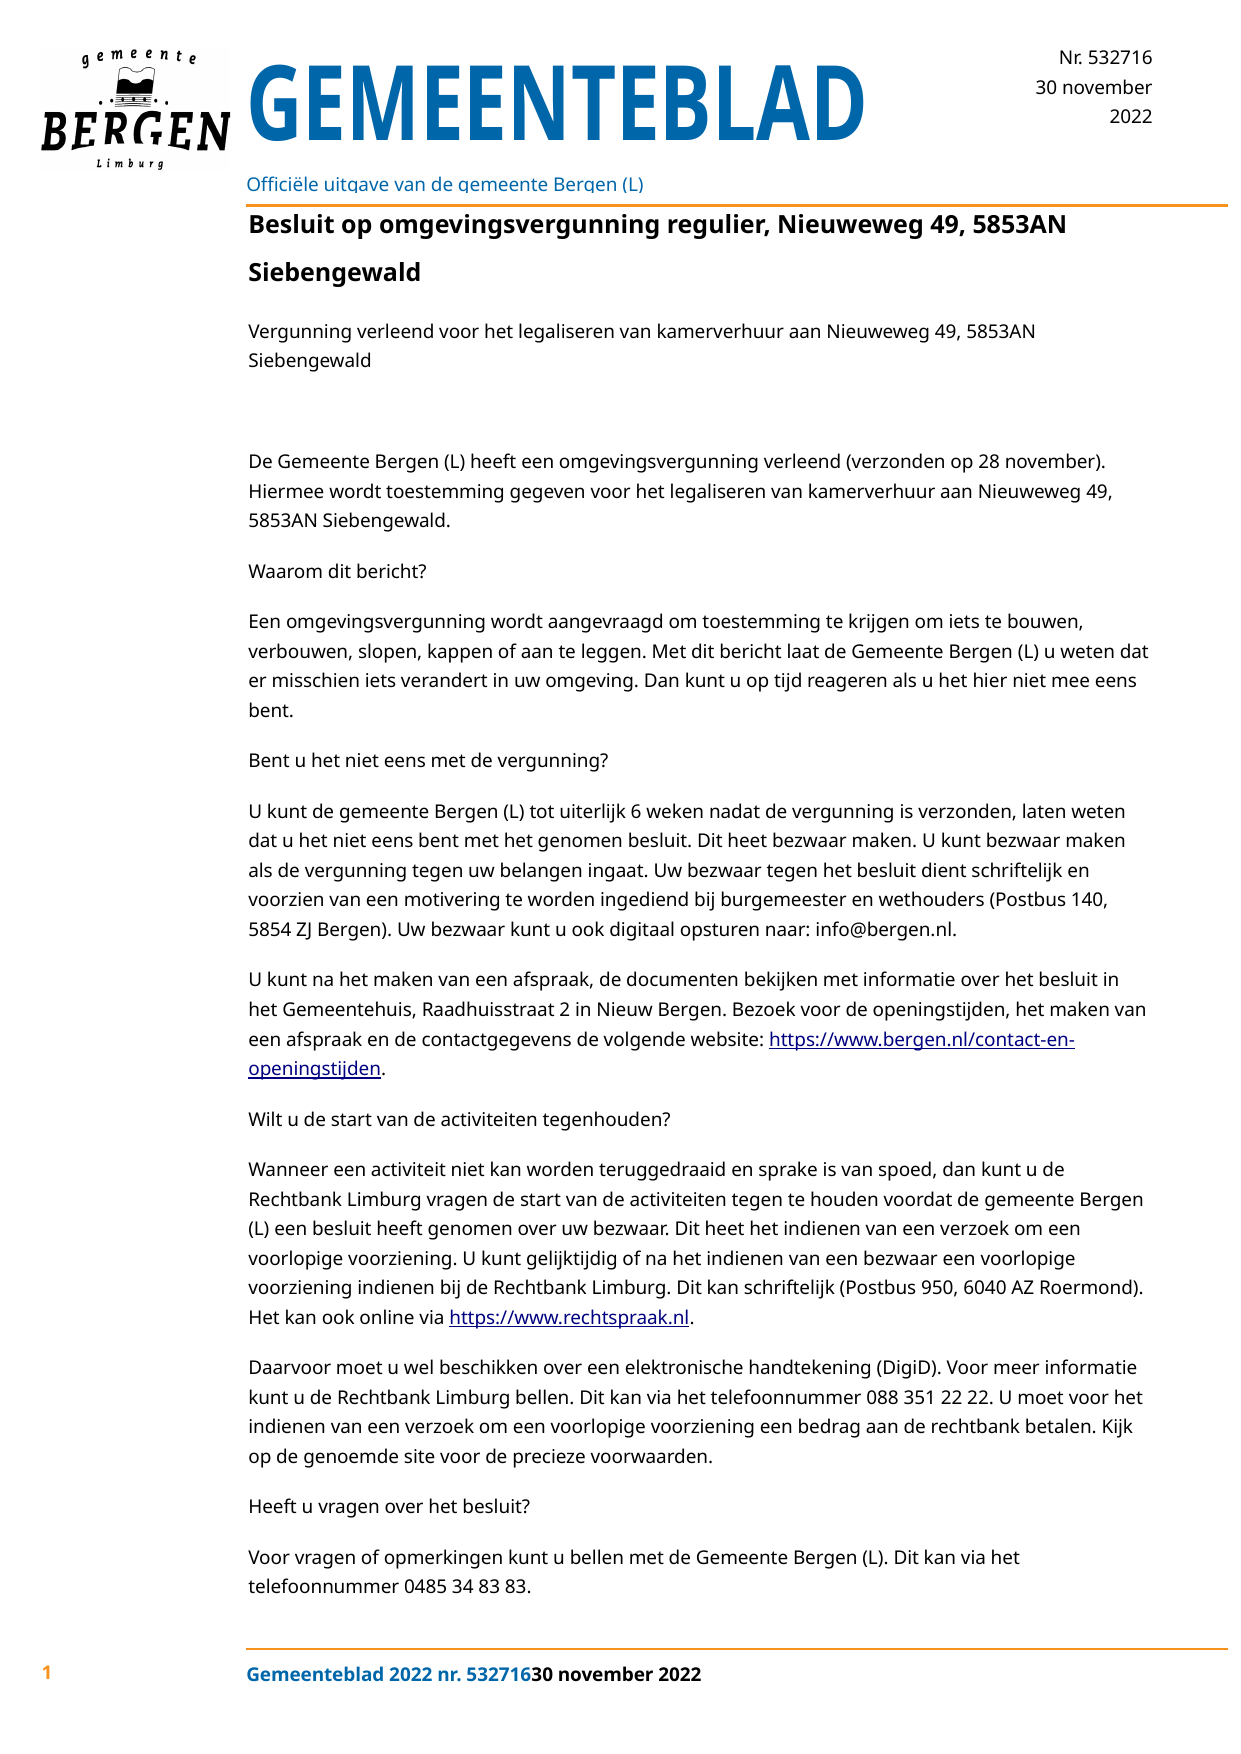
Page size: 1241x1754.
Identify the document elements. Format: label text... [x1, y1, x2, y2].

text Bent u het niet eens met de vergunning? [248, 747, 1152, 773]
text Een omgevingsvergunning wordt aangevraagd om toestemming te krijgen om iets te bouwen, verbouwen, slopen, kappen of aan te leggen. Met dit bericht laat de Gemeente Bergen (L) u weten dat er misschien iets verandert in uw omgeving. Dan kunt u op tijd reageren als u het hier niet mee eens bent. [248, 608, 1152, 723]
text Besluit op omgevingsvergunning regulier, Nieuweweg 49, 5853AN Siebengewald [248, 207, 1152, 288]
text Heeft u vragen over het besluit? [248, 1494, 1152, 1519]
text U kunt de gemeente Bergen (L) tot uiterlijk 6 weken nadat de vergunning is verzonden, laten weten dat u het niet eens bent met het genomen besluit. Dit heet bezwaar maken. U kunt bezwaar maken als de vergunning tegen uw belangen ingaat. Uw bezwaar tegen het besluit dient schriftelijk en voorzien van een motivering te worden ingediend bij burgemeester en wethouders (Postbus 140, 5854 ZJ Bergen). Uw bezwaar kunt u ook digitaal opsturen naar: info@bergen.nl. [248, 798, 1152, 942]
text U kunt na het maken van een afspraak, de documenten bekijken met informatie over het besluit in het Gemeentehuis, Raadhuisstraat 2 in Nieuw Bergen. Bezoek voor de openingstijden, het maken van een afspraak en de contactgegevens de volgende website: https://www.bergen.nl/contact-en-openingstijden. [248, 967, 1152, 1081]
text Wilt u de start van de activiteiten tegenhouden? [248, 1106, 1152, 1132]
text Wanneer een activiteit niet kan worden teruggedraaid en sprake is van spoed, dan kunt u de Rechtbank Limburg vragen de start van de activiteiten tegen te houden voordat de gemeente Bergen (L) een besluit heeft genomen over uw bezwaar. Dit heet het indienen van een verzoek om een voorlopige voorziening. U kunt gelijktijdig of na het indienen van een bezwaar een voorlopige voorziening indienen bij de Rechtbank Limburg. Dit kan schriftelijk (Postbus 950, 6040 AZ Roermond). Het kan ook online via https://www.rechtspraak.nl. [248, 1156, 1152, 1330]
text Vergunning verleend voor het legaliseren van kamerverhuur aan Nieuweweg 49, 5853AN Siebengewald [248, 318, 1152, 373]
text Daarvoor moet u wel beschikken over een elektronische handtekening (DigiD). Voor meer informatie kunt u de Rechtbank Limburg bellen. Dit kan via het telefoonnummer 088 351 22 22. U moet voor het indienen van een verzoek om een voorlopige voorziening een bedrag aan de rechtbank betalen. Kijk op de genoemde site voor de precieze voorwaarden. [248, 1354, 1152, 1469]
text De Gemeente Bergen (L) heeft een omgevingsvergunning verleend (verzonden op 28 november). Hiermee wordt toestemming gegeven voor het legaliseren van kamerverhuur aan Nieuweweg 49, 5853AN Siebengewald. [248, 448, 1152, 533]
text Voor vragen of opmerkingen kunt u bellen met de Gemeente Bergen (L). Dit kan via het telefoonnummer 0485 34 83 83. [248, 1544, 1152, 1599]
text Waarom dit bericht? [248, 558, 1152, 584]
picture [41, 47, 231, 172]
